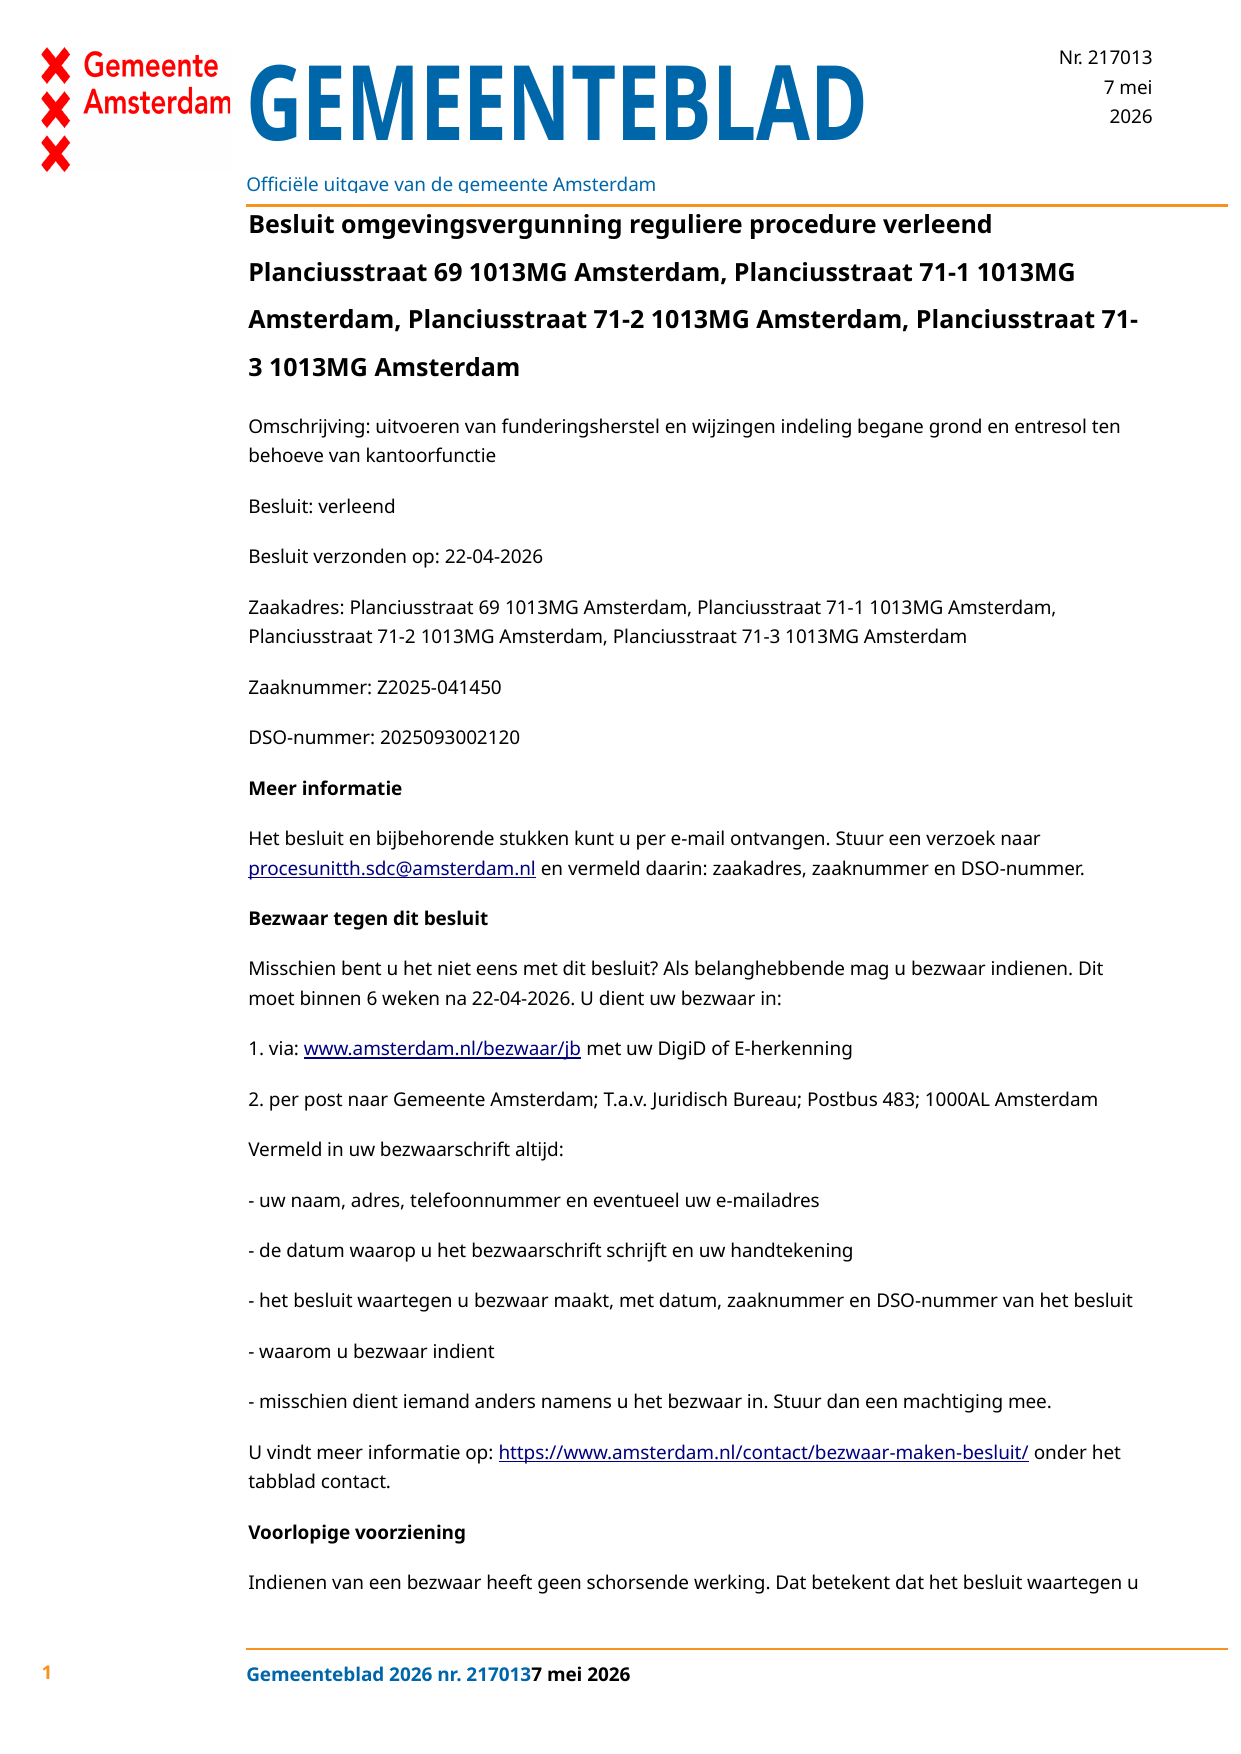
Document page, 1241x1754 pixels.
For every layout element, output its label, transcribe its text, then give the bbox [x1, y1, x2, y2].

text Meer informatie [248, 775, 1152, 801]
text Besluit omgevingsvergunning reguliere procedure verleend Planciusstraat 69 1013MG Amsterdam, Planciusstraat 71-1 1013MG Amsterdam, Planciusstraat 71-2 1013MG Amsterdam, Planciusstraat 71-3 1013MG Amsterdam [248, 207, 1152, 384]
text Misschien bent u het niet eens met dit besluit? Als belanghebbende mag u bezwaar indienen. Dit moet binnen 6 weken na 22-04-2026. U dient uw bezwaar in: [248, 956, 1152, 1011]
text Indienen van een bezwaar heeft geen schorsende werking. Dat betekent dat het besluit waartegen u [248, 1569, 1152, 1595]
text Het besluit en bijbehorende stukken kunt u per e-mail ontvangen. Stuur een verzoek naar procesunitth.sdc@amsterdam.nl en vermeld daarin: zaakadres, zaaknummer en DSO-nummer. [248, 825, 1152, 881]
text DSO-nummer: 2025093002120 [248, 724, 1152, 750]
text 2. per post naar Gemeente Amsterdam; T.a.v. Juridisch Bureau; Postbus 483; 1000AL Amsterdam [248, 1086, 1152, 1112]
text Besluit: verleend [248, 493, 1152, 519]
text 1. via: www.amsterdam.nl/bezwaar/jb met uw DigiD of E-herkenning [248, 1036, 1152, 1061]
text U vindt meer informatie op: https://www.amsterdam.nl/contact/bezwaar-maken-besluit/ onder het tabblad contact. [248, 1439, 1152, 1494]
text Voorlopige voorziening [248, 1519, 1152, 1545]
text Omschrijving: uitvoeren van funderingsherstel en wijzingen indeling begane grond en entresol ten behoeve van kantoorfunctie [248, 413, 1152, 468]
text - waarom u bezwaar indient [248, 1338, 1152, 1364]
text Vermeld in uw bezwaarschrift altijd: [248, 1136, 1152, 1162]
picture [41, 47, 231, 172]
text Zaakadres: Planciusstraat 69 1013MG Amsterdam, Planciusstraat 71-1 1013MG Amsterdam, Planciusstraat 71-2 1013MG Amsterdam, Planciusstraat 71-3 1013MG Amsterdam [248, 594, 1152, 649]
text Zaaknummer: Z2025-041450 [248, 674, 1152, 700]
text - het besluit waartegen u bezwaar maakt, met datum, zaaknummer en DSO-nummer van het besluit [248, 1288, 1152, 1313]
text Besluit verzonden op: 22-04-2026 [248, 543, 1152, 569]
text - de datum waarop u het bezwaarschrift schrijft en uw handtekening [248, 1237, 1152, 1263]
text - uw naam, adres, telefoonnummer en eventueel uw e-mailadres [248, 1187, 1152, 1213]
text - misschien dient iemand anders namens u het bezwaar in. Stuur dan een machtiging mee. [248, 1388, 1152, 1414]
text Bezwaar tegen dit besluit [248, 905, 1152, 931]
